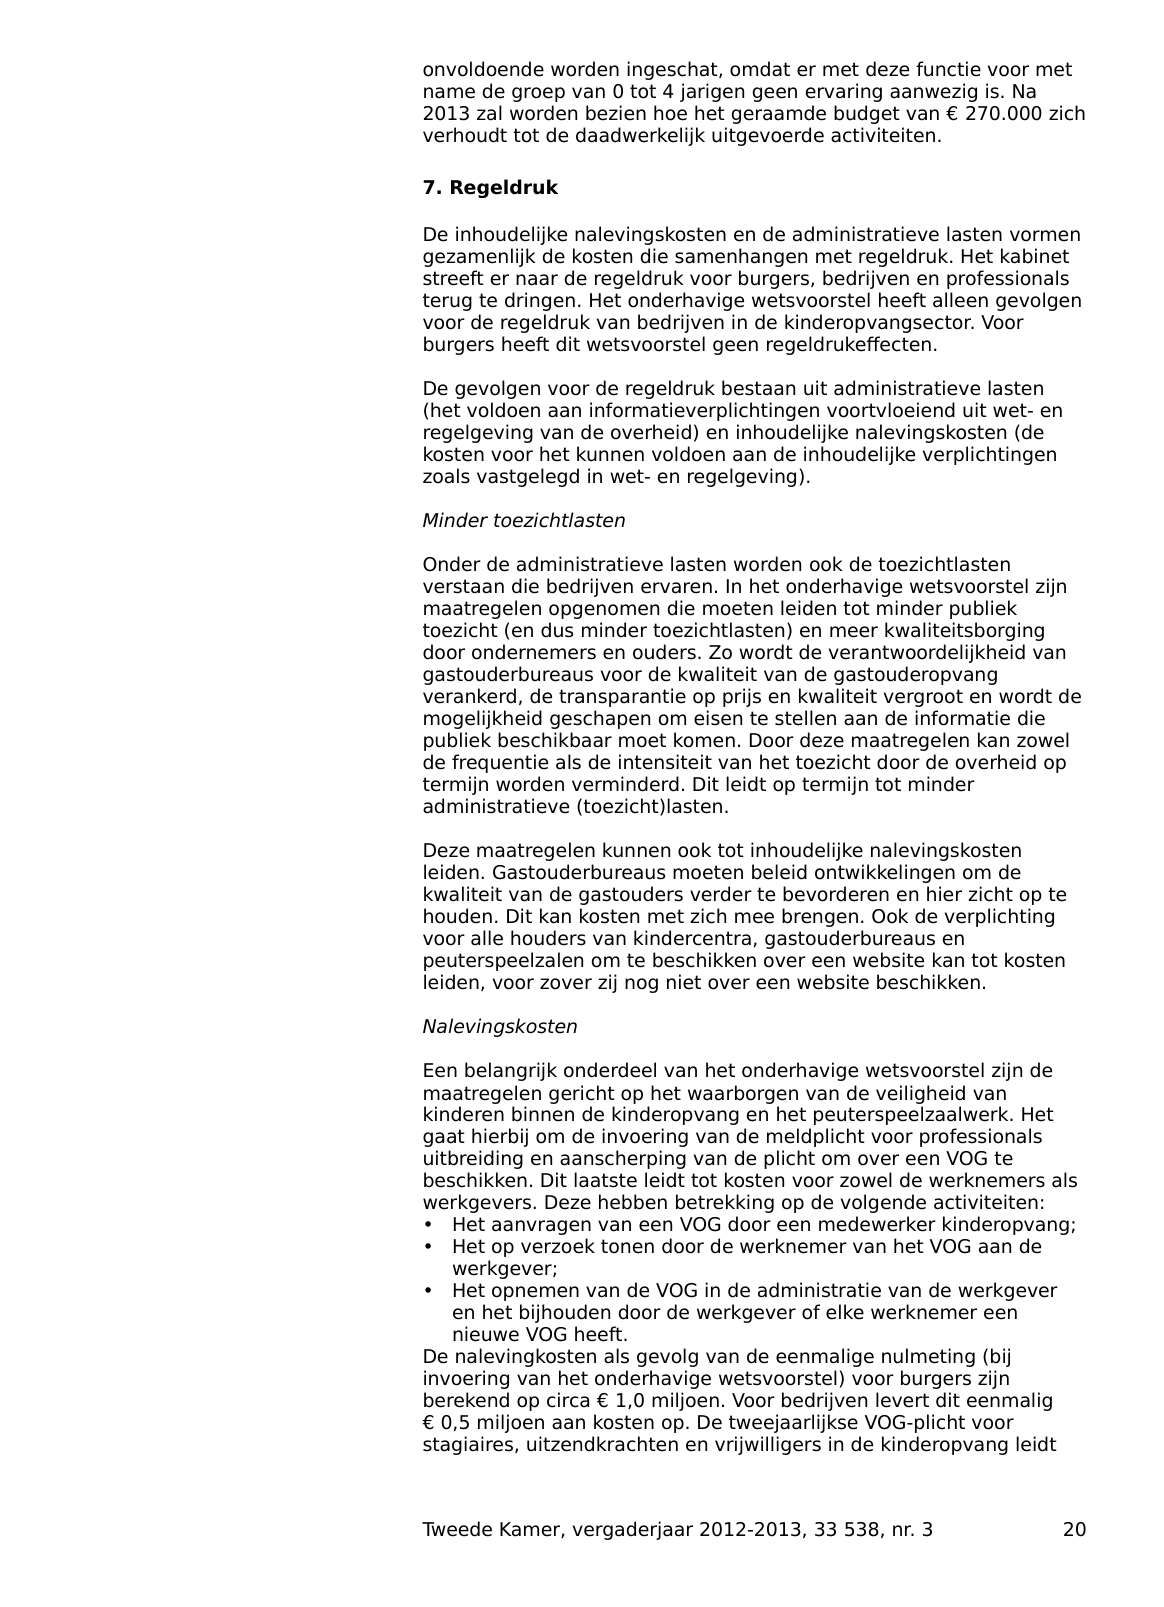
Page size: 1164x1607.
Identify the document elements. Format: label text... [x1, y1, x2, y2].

text • Het op verzoek tonen door de werknemer van het VOG aan de werkgever; [422, 1236, 1087, 1280]
subtitle Nalevingskosten [422, 1016, 1087, 1038]
text Onder de administratieve lasten worden ook de toezichtlasten verstaan die bedrijven ervaren. In het onderhavige wetsvoorstel zijn maatregelen opgenomen die moeten leiden tot minder publiek toezicht (en dus minder toezichtlasten) en meer kwaliteitsborging door ondernemers en ouders. Zo wordt de verantwoordelijkheid van gastouderbureaus voor de kwaliteit van de gastouderopvang verankerd, de transparantie op prijs en kwaliteit vergroot en wordt de mogelijkheid geschapen om eisen te stellen aan de informatie die publiek beschikbaar moet komen. Door deze maatregelen kan zowel de frequentie als de intensiteit van het toezicht door de overheid op termijn worden verminderd. Dit leidt op termijn tot minder administratieve (toezicht)lasten. [422, 554, 1087, 818]
text De nalevingkosten als gevolg van de eenmalige nulmeting (bij invoering van het onderhavige wetsvoorstel) voor burgers zijn berekend op circa € 1,0 miljoen. Voor bedrijven levert dit eenmalig € 0,5 miljoen aan kosten op. De tweejaarlijkse VOG-plicht voor stagiaires, uitzendkrachten en vrijwilligers in de kinderopvang leidt [422, 1346, 1087, 1456]
subtitle Minder toezichtlasten [422, 510, 1087, 532]
subtitle 7. Regeldruk [422, 177, 1087, 199]
text • Het opnemen van de VOG in de administratie van de werkgever en het bijhouden door de werkgever of elke werknemer een nieuwe VOG heeft. [422, 1280, 1087, 1346]
text onvoldoende worden ingeschat, omdat er met deze functie voor met name de groep van 0 tot 4 jarigen geen ervaring aanwezig is. Na 2013 zal worden bezien hoe het geraamde budget van € 270.000 zich verhoudt tot de daadwerkelijk uitgevoerde activiteiten. [422, 59, 1087, 147]
text De gevolgen voor de regeldruk bestaan uit administratieve lasten (het voldoen aan informatieverplichtingen voortvloeiend uit wet- en regelgeving van de overheid) en inhoudelijke nalevingskosten (de kosten voor het kunnen voldoen aan de inhoudelijke verplichtingen zoals vastgelegd in wet- en regelgeving). [422, 378, 1087, 488]
text • Het aanvragen van een VOG door een medewerker kinderopvang; [422, 1214, 1087, 1236]
text Een belangrijk onderdeel van het onderhavige wetsvoorstel zijn de maatregelen gericht op het waarborgen van de veiligheid van kinderen binnen de kinderopvang en het peuterspeelzaalwerk. Het gaat hierbij om de invoering van de meldplicht voor professionals uitbreiding en aanscherping van de plicht om over een VOG te beschikken. Dit laatste leidt tot kosten voor zowel de werknemers als werkgevers. Deze hebben betrekking op de volgende activiteiten: [422, 1060, 1087, 1214]
text Deze maatregelen kunnen ook tot inhoudelijke nalevingskosten leiden. Gastouderbureaus moeten beleid ontwikkelingen om de kwaliteit van de gastouders verder te bevorderen en hier zicht op te houden. Dit kan kosten met zich mee brengen. Ook de verplichting voor alle houders van kindercentra, gastouderbureaus en peuterspeelzalen om te beschikken over een website kan tot kosten leiden, voor zover zij nog niet over een website beschikken. [422, 840, 1087, 994]
text De inhoudelijke nalevingskosten en de administratieve lasten vormen gezamenlijk de kosten die samenhangen met regeldruk. Het kabinet streeft er naar de regeldruk voor burgers, bedrijven en professionals terug te dringen. Het onderhavige wetsvoorstel heeft alleen gevolgen voor de regeldruk van bedrijven in de kinderopvangsector. Voor burgers heeft dit wetsvoorstel geen regeldrukeffecten. [422, 224, 1087, 356]
